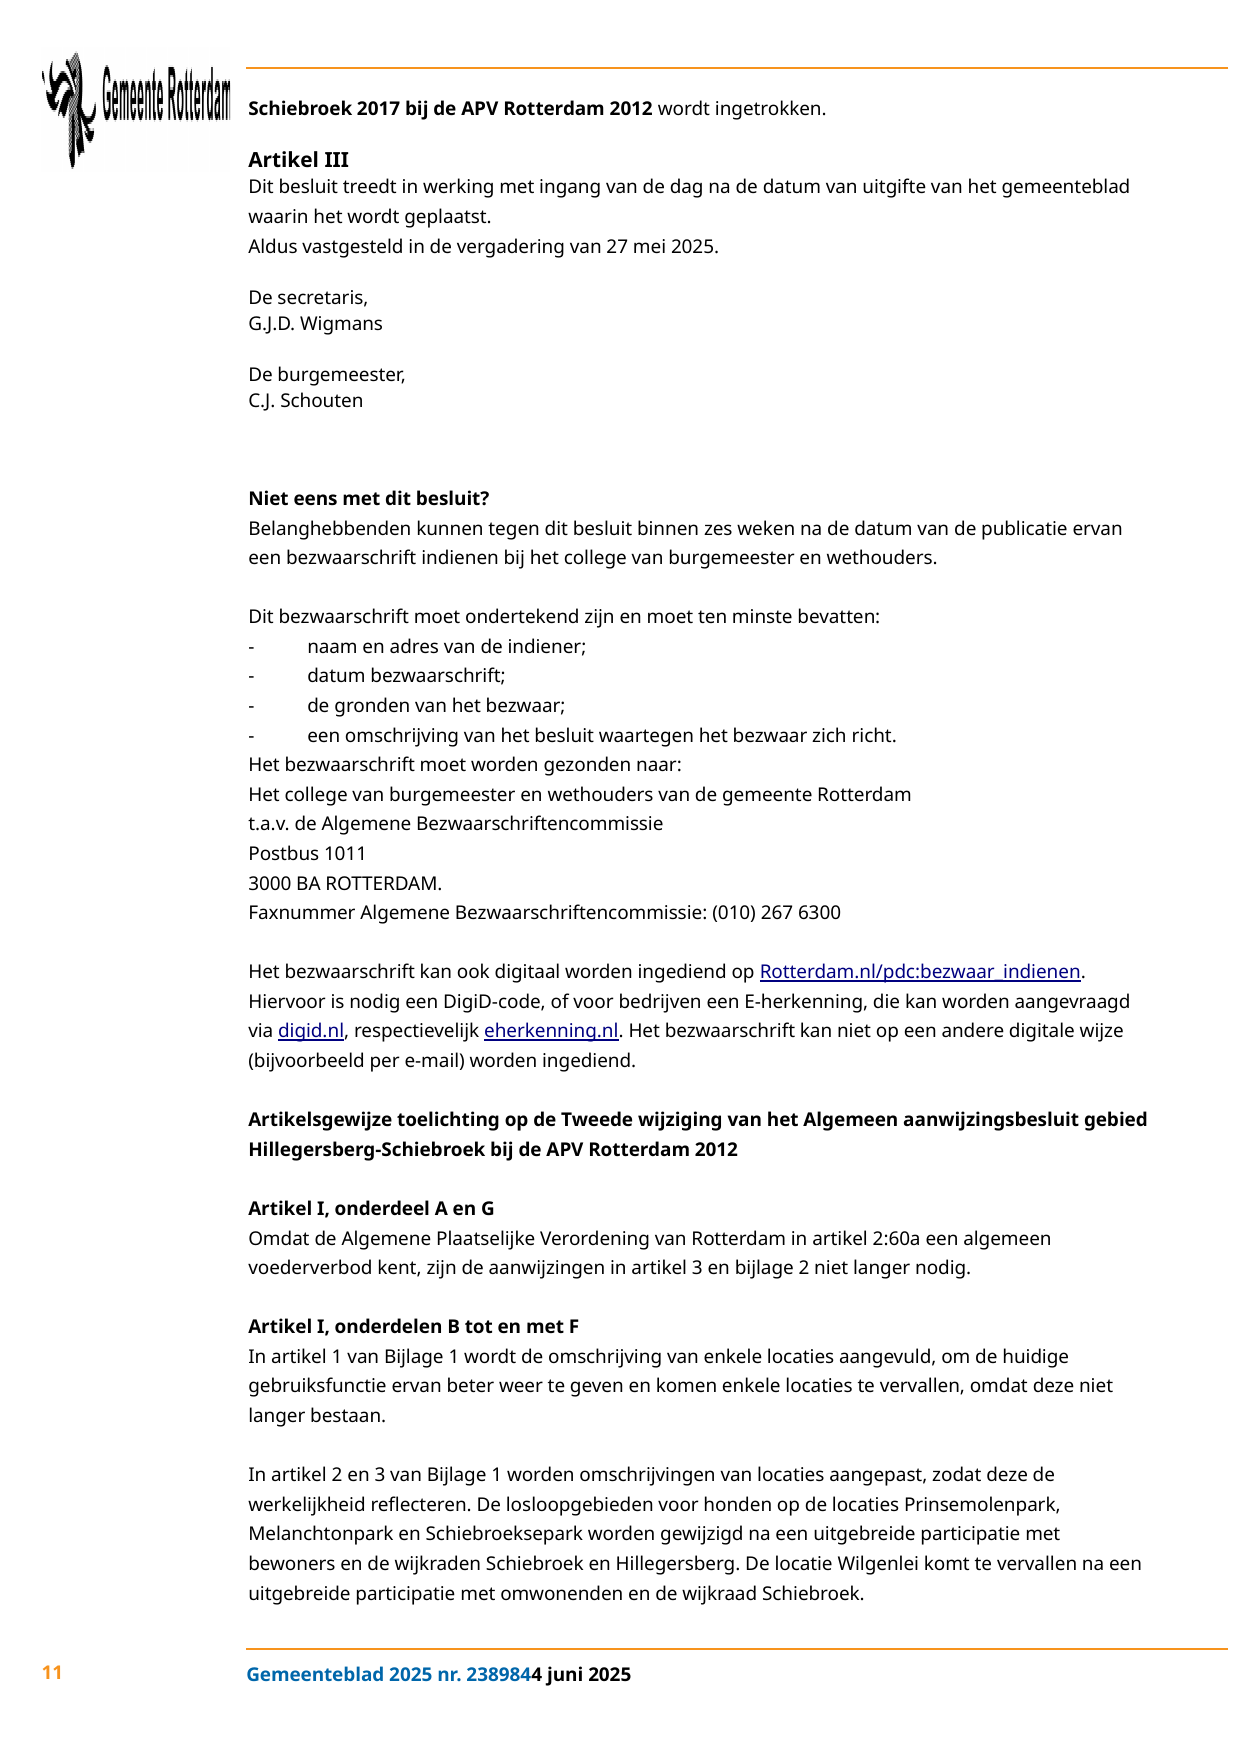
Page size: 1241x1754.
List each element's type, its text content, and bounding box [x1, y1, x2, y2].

text t.a.v. de Algemene Bezwaarschriftencommissie [248, 811, 1152, 836]
text De secretaris, [248, 284, 1152, 310]
text Dit bezwaarschrift moet ondertekend zijn en moet ten minste bevatten: [248, 603, 1152, 629]
text Het bezwaarschrift moet worden gezonden naar: [248, 751, 1152, 777]
text Faxnummer Algemene Bezwaarschriftencommissie: (010) 267 6300 [248, 899, 1152, 925]
picture [41, 47, 231, 172]
text Artikel III [248, 145, 1152, 174]
text Dit besluit treedt in werking met ingang van de dag na de datum van uitgifte van het gemeenteblad waarin het wordt geplaatst. [248, 174, 1152, 229]
text De burgemeester, [248, 361, 1152, 387]
text Schiebroek 2017 bij de APV Rotterdam 2012 wordt ingetrokken. [248, 95, 1152, 121]
list de gronden van het bezwaar; [248, 692, 1152, 718]
text In artikel 1 van Bijlage 1 wordt de omschrijving van enkele locaties aangevuld, om de huidige gebruiksfunctie ervan beter weer te geven en komen enkele locaties te vervallen, omdat deze niet langer bestaan. [248, 1343, 1152, 1428]
list datum bezwaarschrift; [248, 663, 1152, 688]
text 3000 BA ROTTERDAM. [248, 870, 1152, 896]
text Belanghebbenden kunnen tegen dit besluit binnen zes weken na de datum van de publicatie ervan een bezwaarschrift indienen bij het college van burgemeester en wethouders. [248, 515, 1152, 570]
text G.J.D. Wigmans [248, 310, 1152, 336]
text Postbus 1011 [248, 840, 1152, 866]
list naam en adres van de indiener; [248, 633, 1152, 659]
text Artikel I, onderdeel A en G [248, 1195, 1152, 1221]
text Omdat de Algemene Plaatselijke Verordening van Rotterdam in artikel 2:60a een algemeen voederverbod kent, zijn de aanwijzingen in artikel 3 en bijlage 2 niet langer nodig. [248, 1225, 1152, 1280]
text Niet eens met dit besluit? [248, 485, 1152, 511]
text Artikel I, onderdelen B tot en met F [248, 1313, 1152, 1339]
text Aldus vastgesteld in de vergadering van 27 mei 2025. [248, 233, 1152, 258]
text C.J. Schouten [248, 387, 1152, 413]
text Artikelsgewijze toelichting op de Tweede wijziging van het Algemeen aanwijzingsbesluit gebied Hillegersberg-Schiebroek bij de APV Rotterdam 2012 [248, 1106, 1152, 1162]
text Het bezwaarschrift kan ook digitaal worden ingediend op Rotterdam.nl/pdc:bezwaar_indienen. Hiervoor is nodig een DigiD-code, of voor bedrijven een E-herkenning, die kan worden aangevraagd via digid.nl, respectievelijk eherkenning.nl. Het bezwaarschrift kan niet op een andere digitale wijze (bijvoorbeeld per e-mail) worden ingediend. [248, 958, 1152, 1073]
text In artikel 2 en 3 van Bijlage 1 worden omschrijvingen van locaties aangepast, zodat deze de werkelijkheid reflecteren. De losloopgebieden voor honden op de locaties Prinsemolenpark, Melanchtonpark en Schiebroeksepark worden gewijzigd na een uitgebreide participatie met bewoners en de wijkraden Schiebroek en Hillegersberg. De locatie Wilgenlei komt te vervallen na een uitgebreide participatie met omwonenden en de wijkraad Schiebroek. [248, 1461, 1152, 1606]
list een omschrijving van het besluit waartegen het bezwaar zich richt. [248, 722, 1152, 748]
text Het college van burgemeester en wethouders van de gemeente Rotterdam [248, 781, 1152, 807]
